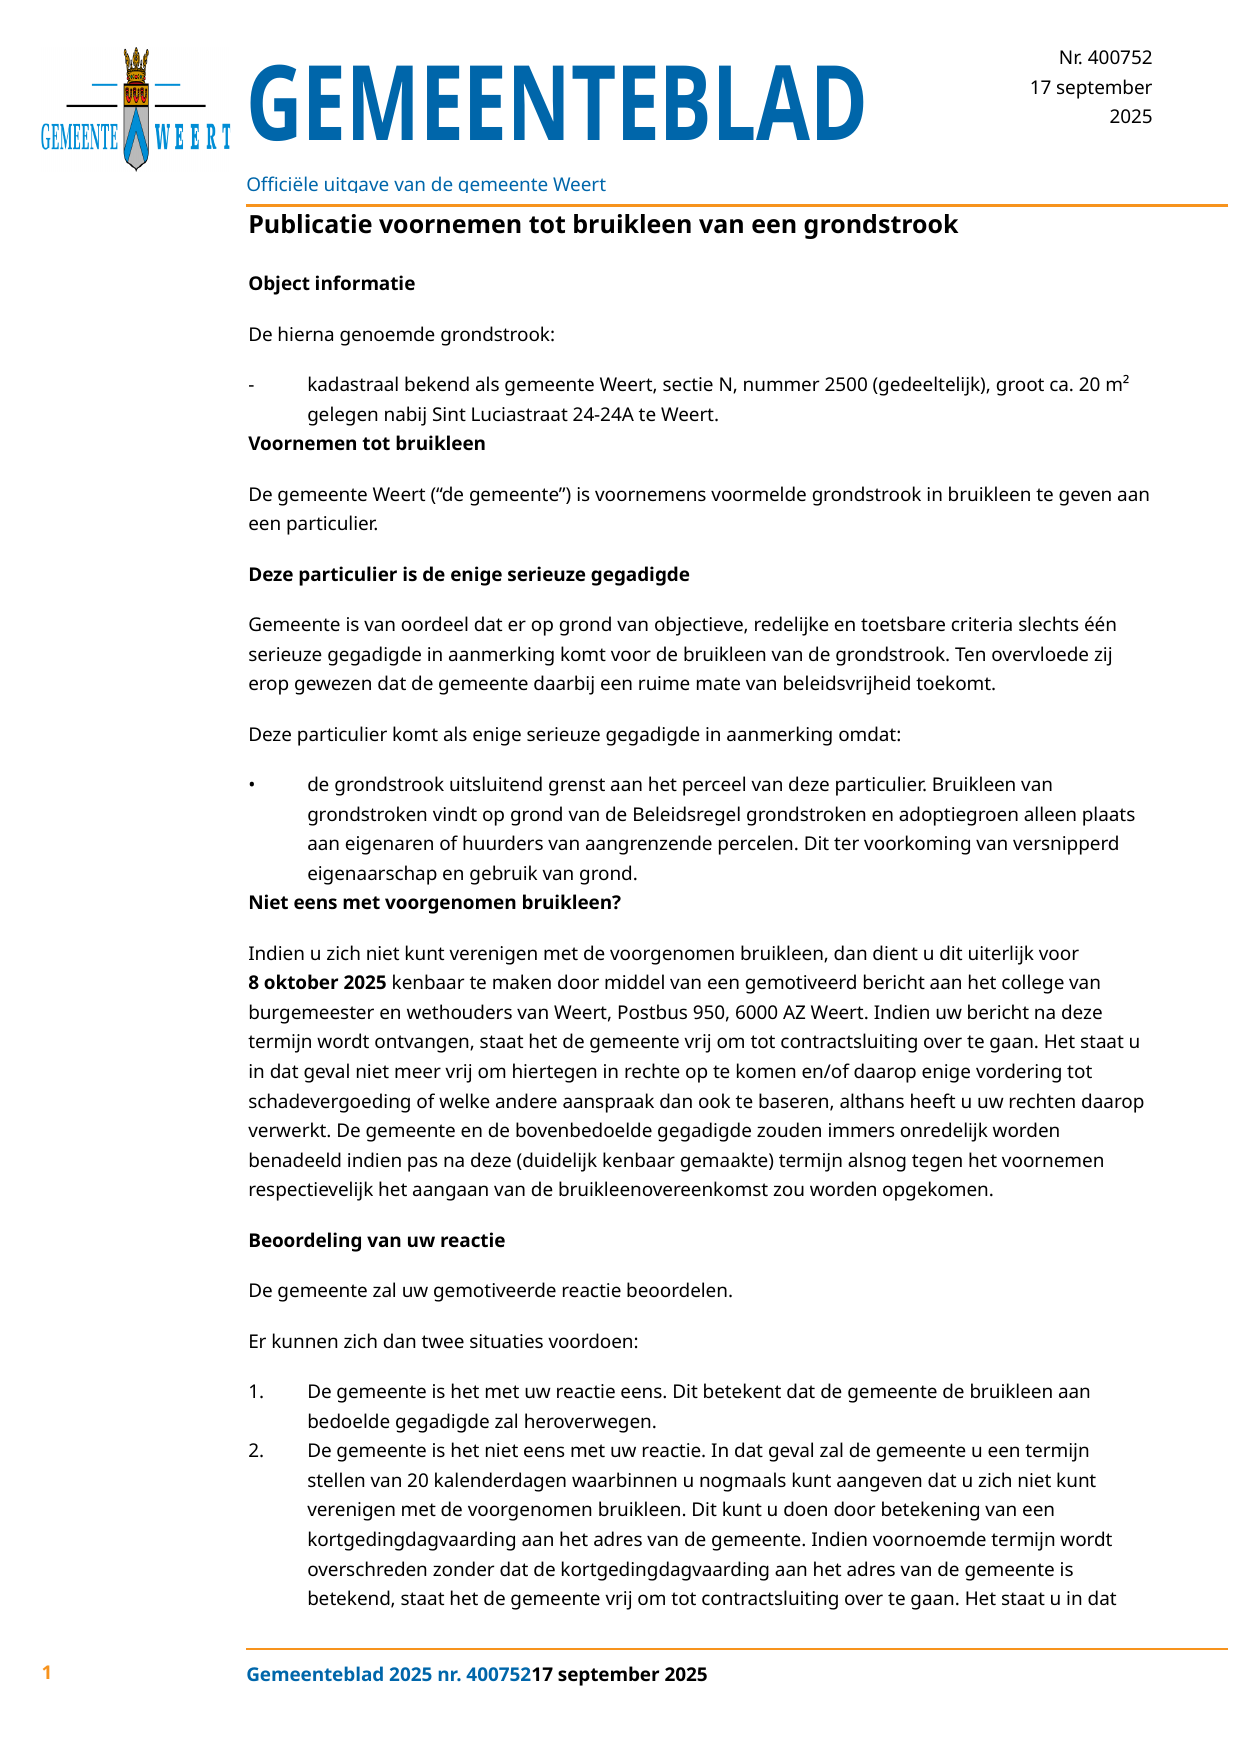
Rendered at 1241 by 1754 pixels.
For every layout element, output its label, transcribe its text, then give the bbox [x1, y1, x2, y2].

text Object informatie [248, 270, 1152, 296]
text De gemeente zal uw gemotiveerde reactie beoordelen. [248, 1277, 1152, 1303]
text Er kunnen zich dan twee situaties voordoen: [248, 1328, 1152, 1353]
text Deze particulier komt als enige serieuze gegadigde in aanmerking omdat: [248, 721, 1152, 746]
text Deze particulier is de enige serieuze gegadigde [248, 561, 1152, 586]
picture [41, 47, 231, 172]
text Indien u zich niet kunt verenigen met de voorgenomen bruikleen, dan dient u dit uiterlijk voor 8 oktober 2025 kenbaar te maken door middel van een gemotiveerd bericht aan het college van burgemeester en wethouders van Weert, Postbus 950, 6000 AZ Weert. Indien uw bericht na deze termijn wordt ontvangen, staat het de gemeente vrij om tot contractsluiting over te gaan. Het staat u in dat geval niet meer vrij om hiertegen in rechte op te komen en/of daarop enige vordering tot schadevergoeding of welke andere aanspraak dan ook te baseren, althans heeft u uw rechten daarop verwerkt. De gemeente en de bovenbedoelde gegadigde zouden immers onredelijk worden benadeeld indien pas na deze (duidelijk kenbaar gemaakte) termijn alsnog tegen het voornemen respectievelijk het aangaan van de bruikleenovereenkomst zou worden opgekomen. [248, 940, 1152, 1202]
list De gemeente is het met uw reactie eens. Dit betekent dat de gemeente de bruikleen aan bedoelde gegadigde zal heroverwegen. [248, 1378, 1152, 1433]
text De gemeente Weert (“de gemeente”) is voornemens voormelde grondstrook in bruikleen te geven aan een particulier. [248, 481, 1152, 536]
text De hierna genoemde grondstrook: [248, 321, 1152, 346]
list kadastraal bekend als gemeente Weert, sectie N, nummer 2500 (gedeeltelijk), groot ca. 20 m² gelegen nabij Sint Luciastraat 24-24A te Weert. [248, 371, 1152, 426]
text Publicatie voornemen tot bruikleen van een grondstrook [248, 207, 1152, 241]
list De gemeente is het niet eens met uw reactie. In dat geval zal de gemeente u een termijn stellen van 20 kalenderdagen waarbinnen u nogmaals kunt aangeven dat u zich niet kunt verenigen met de voorgenomen bruikleen. Dit kunt u doen door betekening van een kortgedingdagvaarding aan het adres van de gemeente. Indien voornoemde termijn wordt overschreden zonder dat de kortgedingdagvaarding aan het adres van de gemeente is betekend, staat het de gemeente vrij om tot contractsluiting over te gaan. Het staat u in dat [248, 1437, 1152, 1611]
text Gemeente is van oordeel dat er op grond van objectieve, redelijke en toetsbare criteria slechts één serieuze gegadigde in aanmerking komt voor de bruikleen van de grondstrook. Ten overvloede zij erop gewezen dat de gemeente daarbij een ruime mate van beleidsvrijheid toekomt. [248, 611, 1152, 696]
text Beoordeling van uw reactie [248, 1227, 1152, 1253]
list de grondstrook uitsluitend grenst aan het perceel van deze particulier. Bruikleen van grondstroken vindt op grond van de Beleidsregel grondstroken en adoptiegroen alleen plaats aan eigenaren of huurders van aangrenzende percelen. Dit ter voorkoming van versnipperd eigenaarschap en gebruik van grond. [248, 771, 1152, 886]
text Niet eens met voorgenomen bruikleen? [248, 889, 1152, 915]
text Voornemen tot bruikleen [248, 430, 1152, 456]
